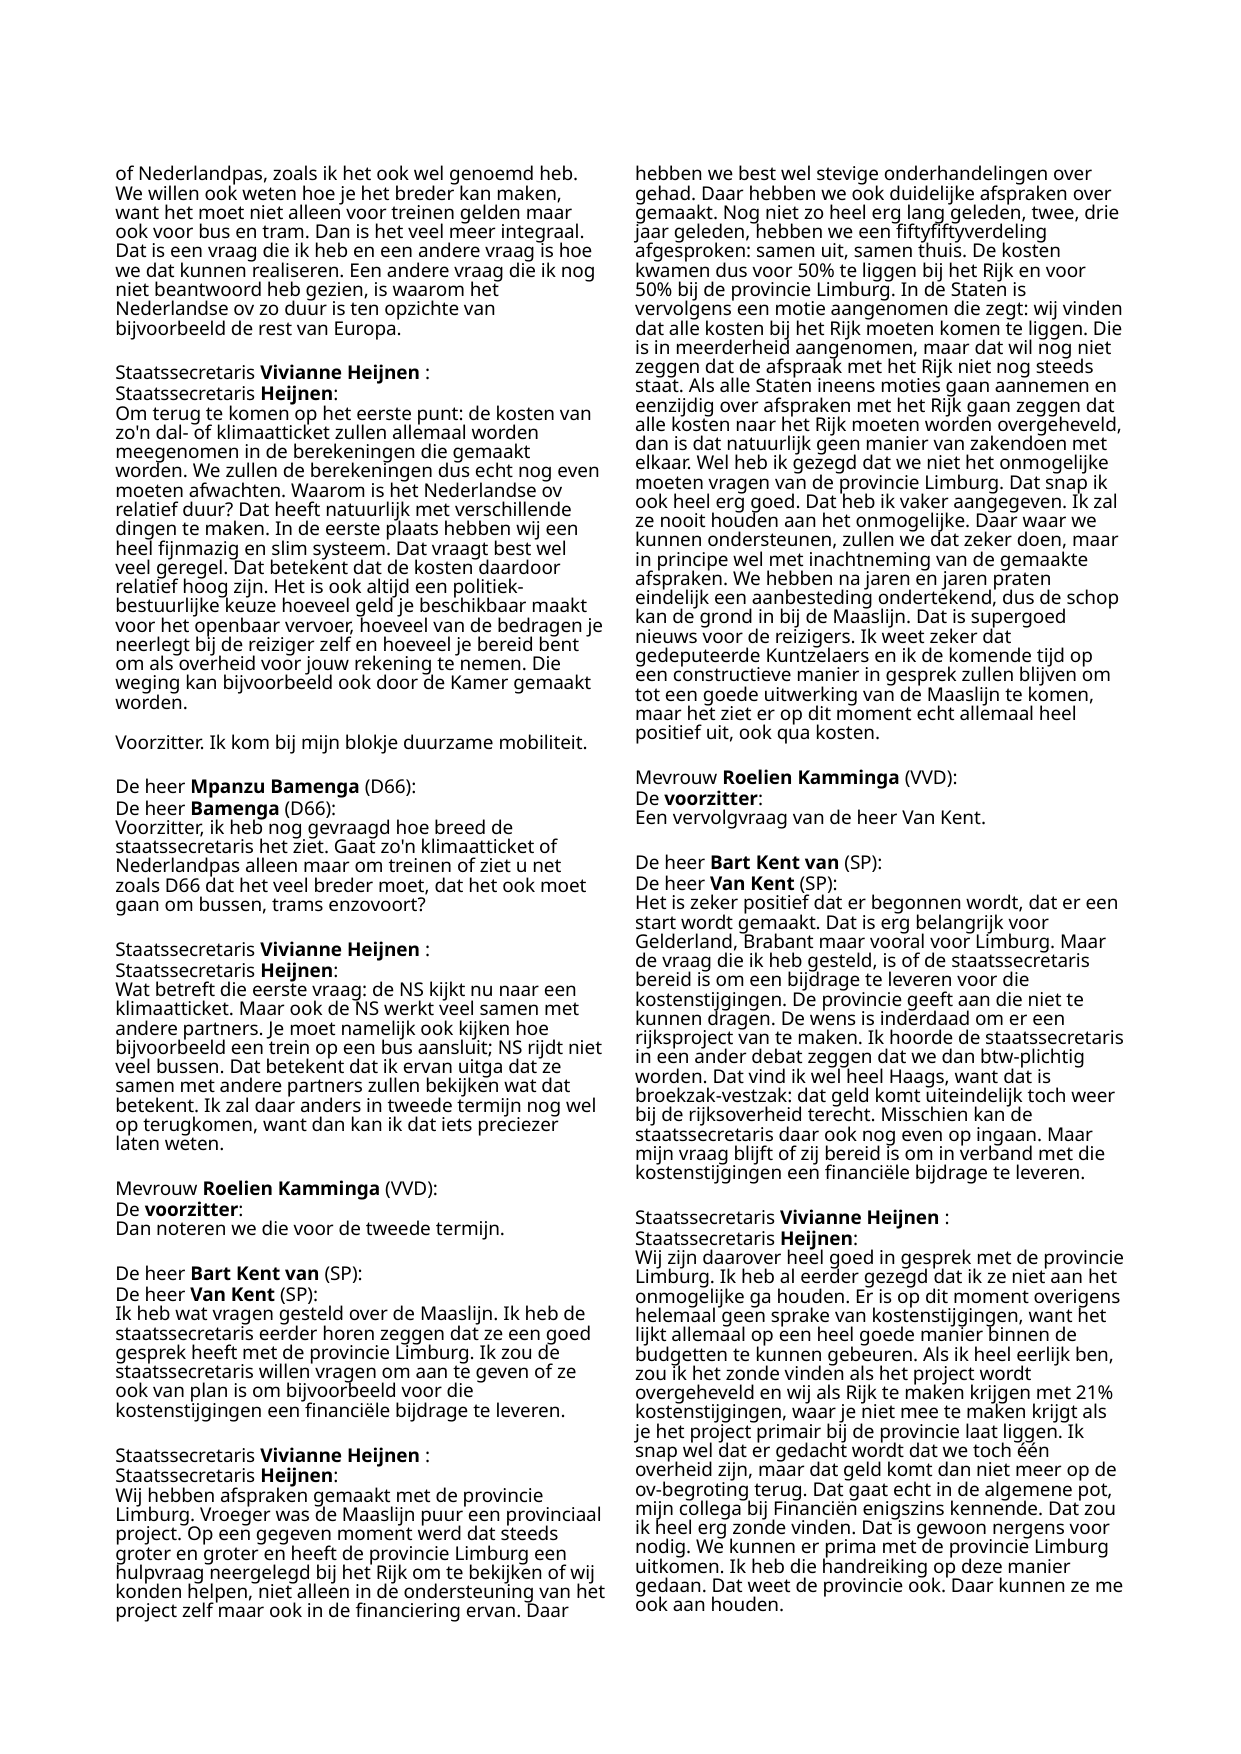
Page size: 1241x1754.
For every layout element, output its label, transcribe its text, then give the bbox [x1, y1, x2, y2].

text De voorzitter: [635, 790, 1125, 809]
text Wij hebben afspraken gemaakt met de provincie Limburg. Vroeger was de Maaslijn puur een provinciaal project. Op een gegeven moment werd dat steeds groter en groter en heeft de provincie Limburg een hulpvraag neergelegd bij het Rijk om te bekijken of wij konden helpen, niet alleen in de ondersteuning van het project zelf maar ook in de financiering ervan. Daar [115, 1487, 605, 1622]
text Staatssecretaris Heijnen: [115, 962, 605, 981]
text hebben we best wel stevige onderhandelingen over gehad. Daar hebben we ook duidelijke afspraken over gemaakt. Nog niet zo heel erg lang geleden, twee, drie jaar geleden, hebben we een fiftyfiftyverdeling afgesproken: samen uit, samen thuis. De kosten kwamen dus voor 50% te liggen bij het Rijk en voor 50% bij de provincie Limburg. In de Staten is vervolgens een motie aangenomen die zegt: wij vinden dat alle kosten bij het Rijk moeten komen te liggen. Die is in meerderheid aangenomen, maar dat wil nog niet zeggen dat de afspraak met het Rijk niet nog steeds staat. Als alle Staten ineens moties gaan aannemen en eenzijdig over afspraken met het Rijk gaan zeggen dat alle kosten naar het Rijk moeten worden overgeheveld, dan is dat natuurlijk geen manier van zakendoen met elkaar. Wel heb ik gezegd dat we niet het onmogelijke moeten vragen van de provincie Limburg. Dat snap ik ook heel erg goed. Dat heb ik vaker aangegeven. Ik zal ze nooit houden aan het onmogelijke. Daar waar we kunnen ondersteunen, zullen we dat zeker doen, maar in principe wel met inachtneming van de gemaakte afspraken. We hebben na jaren en jaren praten eindelijk een aanbesteding ondertekend, dus de schop kan de grond in bij de Maaslijn. Dat is supergoed nieuws voor de reizigers. Ik weet zeker dat gedeputeerde Kuntzelaers en ik de komende tijd op een constructieve manier in gesprek zullen blijven om tot een goede uitwerking van de Maaslijn te komen, maar het ziet er op dit moment echt allemaal heel positief uit, ook qua kosten. [635, 165, 1125, 743]
text Staatssecretaris Heijnen: [115, 1467, 605, 1487]
text Voorzitter, ik heb nog gevraagd hoe breed de staatssecretaris het ziet. Gaat zo'n klimaatticket of Nederlandpas alleen maar om treinen of ziet u net zoals D66 dat het veel breder moet, dat het ook moet gaan om bussen, trams enzovoort? [115, 819, 605, 915]
text Het is zeker positief dat er begonnen wordt, dat er een start wordt gemaakt. Dat is erg belangrijk voor Gelderland, Brabant maar vooral voor Limburg. Maar de vraag die ik heb gesteld, is of de staatssecretaris bereid is om een bijdrage te leveren voor die kostenstijgingen. De provincie geeft aan die niet te kunnen dragen. De wens is inderdaad om er een rijksproject van te maken. Ik hoorde de staatssecretaris in een ander debat zeggen dat we dan btw-plichtig worden. Dat vind ik wel heel Haags, want dat is broekzak-vestzak: dat geld komt uiteindelijk toch weer bij de rijksoverheid terecht. Misschien kan de staatssecretaris daar ook nog even op ingaan. Maar mijn vraag blijft of zij bereid is om in verband met die kostenstijgingen een financiële bijdrage te leveren. [635, 894, 1125, 1183]
text De heer Bamenga (D66): [115, 799, 605, 819]
text Voorzitter. Ik kom bij mijn blokje duurzame mobiliteit. [115, 734, 605, 753]
text De heer Van Kent (SP): [115, 1286, 605, 1305]
text Om terug te komen op het eerste punt: de kosten van zo'n dal- of klimaatticket zullen allemaal worden meegenomen in de berekeningen die gemaakt worden. We zullen de berekeningen dus echt nog even moeten afwachten. Waarom is het Nederlandse ov relatief duur? Dat heeft natuurlijk met verschillende dingen te maken. In de eerste plaats hebben wij een heel fijnmazig en slim systeem. Dat vraagt best wel veel geregel. Dat betekent dat de kosten daardoor relatief hoog zijn. Het is ook altijd een politiek-bestuurlijke keuze hoeveel geld je beschikbaar maakt voor het openbaar vervoer, hoeveel van de bedragen je neerlegt bij de reiziger zelf en hoeveel je bereid bent om als overheid voor jouw rekening te nemen. Die weging kan bijvoorbeeld ook door de Kamer gemaakt worden. [115, 404, 605, 713]
text Mevrouw Roelien Kamminga (VVD): [635, 764, 1125, 790]
text Staatssecretaris Vivianne Heijnen : [115, 359, 605, 385]
text De heer Bart Kent van (SP): [635, 849, 1125, 875]
text De voorzitter: [115, 1201, 605, 1220]
text Wat betreft die eerste vraag: de NS kijkt nu naar een klimaatticket. Maar ook de NS werkt veel samen met andere partners. Je moet namelijk ook kijken hoe bijvoorbeeld een trein op een bus aansluit; NS rijdt niet veel bussen. Dat betekent dat ik ervan uitga dat ze samen met andere partners zullen bekijken wat dat betekent. Ik zal daar anders in tweede termijn nog wel op terugkomen, want dan kan ik dat iets preciezer laten weten. [115, 981, 605, 1154]
text of Nederlandpas, zoals ik het ook wel genoemd heb. We willen ook weten hoe je het breder kan maken, want het moet niet alleen voor treinen gelden maar ook voor bus en tram. Dan is het veel meer integraal. Dat is een vraag die ik heb en een andere vraag is hoe we dat kunnen realiseren. Een andere vraag die ik nog niet beantwoord heb gezien, is waarom het Nederlandse ov zo duur is ten opzichte van bijvoorbeeld de rest van Europa. [115, 165, 605, 339]
text Staatssecretaris Vivianne Heijnen : [115, 936, 605, 962]
text Ik heb wat vragen gesteld over de Maaslijn. Ik heb de staatssecretaris eerder horen zeggen dat ze een goed gesprek heeft met de provincie Limburg. Ik zou de staatssecretaris willen vragen om aan te geven of ze ook van plan is om bijvoorbeeld voor die kostenstijgingen een financiële bijdrage te leveren. [115, 1305, 605, 1421]
text Staatssecretaris Heijnen: [115, 385, 605, 404]
text Staatssecretaris Vivianne Heijnen : [635, 1204, 1125, 1230]
text Dan noteren we die voor de tweede termijn. [115, 1220, 605, 1239]
text Wij zijn daarover heel goed in gesprek met de provincie Limburg. Ik heb al eerder gezegd dat ik ze niet aan het onmogelijke ga houden. Er is op dit moment overigens helemaal geen sprake van kostenstijgingen, want het lijkt allemaal op een heel goede manier binnen de budgetten te kunnen gebeuren. Als ik heel eerlijk ben, zou ik het zonde vinden als het project wordt overgeheveld en wij als Rijk te maken krijgen met 21% kostenstijgingen, waar je niet mee te maken krijgt als je het project primair bij de provincie laat liggen. Ik snap wel dat er gedacht wordt dat we toch één overheid zijn, maar dat geld komt dan niet meer op de ov-begroting terug. Dat gaat echt in de algemene pot, mijn collega bij Financiën enigszins kennende. Dat zou ik heel erg zonde vinden. Dat is gewoon nergens voor nodig. We kunnen er prima met de provincie Limburg uitkomen. Ik heb die handreiking op deze manier gedaan. Dat weet de provincie ook. Daar kunnen ze me ook aan houden. [635, 1249, 1125, 1615]
text De heer Bart Kent van (SP): [115, 1260, 605, 1286]
text De heer Mpanzu Bamenga (D66): [115, 774, 605, 799]
text De heer Van Kent (SP): [635, 875, 1125, 894]
text Een vervolgvraag van de heer Van Kent. [635, 809, 1125, 828]
text Staatssecretaris Heijnen: [635, 1230, 1125, 1249]
text Staatssecretaris Vivianne Heijnen : [115, 1442, 605, 1467]
text Mevrouw Roelien Kamminga (VVD): [115, 1175, 605, 1201]
